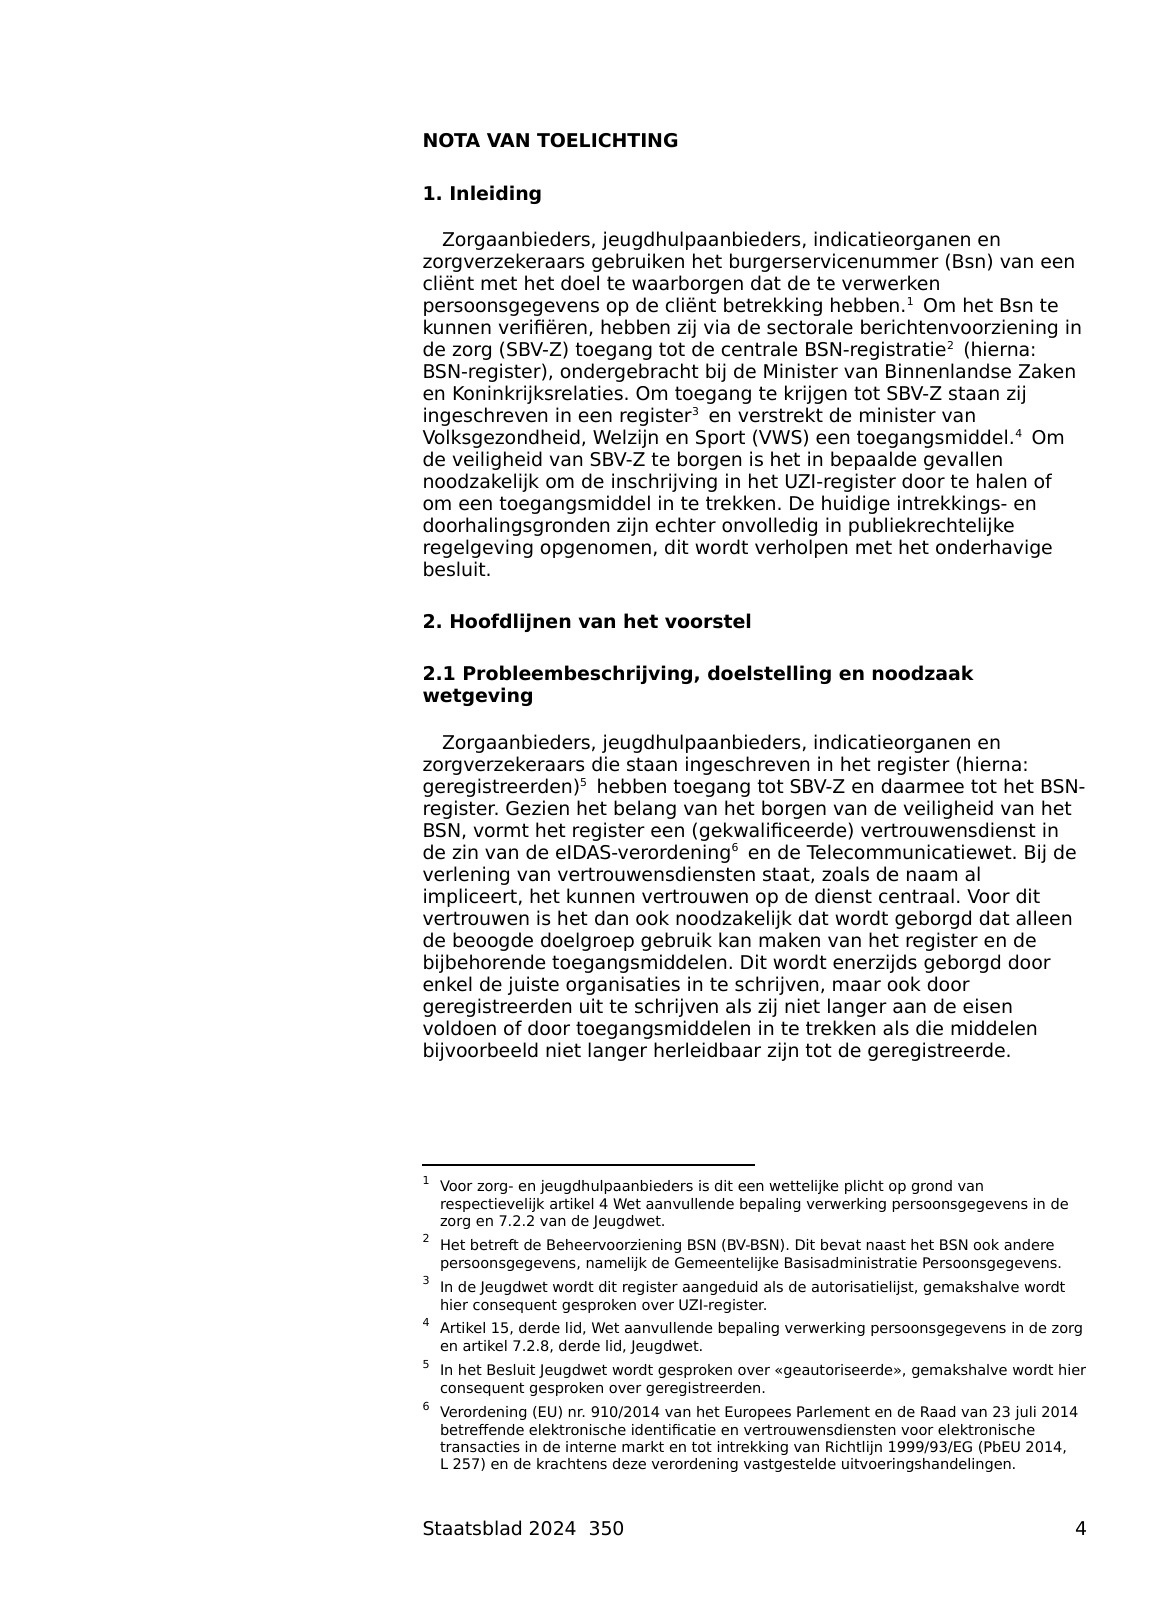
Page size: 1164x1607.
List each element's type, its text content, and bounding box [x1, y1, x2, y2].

subtitle NOTA VAN TOELICHTING [422, 130, 1087, 152]
text Verordening (EU) nr. 910/2014 van het Europees Parlement en de Raad van 23 juli 2014 betreffende elektronische identificatie en vertrouwensdiensten voor elektronische transacties in de interne markt en tot intrekking van Richtlijn 1999/93/EG (PbEU 2014, L 257) en de krachtens deze verordening vastgestelde uitvoeringshandelingen. [422, 1400, 1087, 1473]
text Voor zorg- en jeugdhulpaanbieders is dit een wettelijke plicht op grond van respectievelijk artikel 4 Wet aanvullende bepaling verwerking persoonsgegevens in de zorg en 7.2.2 van de Jeugdwet. [422, 1174, 1087, 1230]
subtitle 1. Inleiding [422, 182, 1087, 204]
text In de Jeugdwet wordt dit register aangeduid als de autorisatielijst, gemakshalve wordt hier consequent gesproken over UZI-register. [422, 1274, 1087, 1313]
subtitle 2.1 Probleembeschrijving, doelstelling en noodzaak wetgeving [422, 663, 1087, 707]
text Zorgaanbieders, jeugdhulpaanbieders, indicatieorganen en zorgverzekeraars die staan ingeschreven in het register (hierna: geregistreerden) hebben toegang tot SBV-Z en daarmee tot het BSN-register. Gezien het belang van het borgen van de veiligheid van het BSN, vormt het register een (gekwalificeerde) vertrouwensdienst in de zin van de eIDAS-verordening en de Telecommunicatiewet. Bij de verlening van vertrouwensdiensten staat, zoals de naam al impliceert, het kunnen vertrouwen op de dienst centraal. Voor dit vertrouwen is het dan ook noodzakelijk dat wordt geborgd dat alleen de beoogde doelgroep gebruik kan maken van het register en de bijbehorende toegangsmiddelen. Dit wordt enerzijds geborgd door enkel de juiste organisaties in te schrijven, maar ook door geregistreerden uit te schrijven als zij niet langer aan de eisen voldoen of door toegangsmiddelen in te trekken als die middelen bijvoorbeeld niet langer herleidbaar zijn tot de geregistreerde. [422, 732, 1087, 1062]
text Het betreft de Beheervoorziening BSN (BV-BSN). Dit bevat naast het BSN ook andere persoonsgegevens, namelijk de Gemeentelijke Basisadministratie Persoonsgegevens. [422, 1233, 1087, 1272]
text Zorgaanbieders, jeugdhulpaanbieders, indicatieorganen en zorgverzekeraars gebruiken het burgerservicenummer (Bsn) van een cliënt met het doel te waarborgen dat de te verwerken persoonsgegevens op de cliënt betrekking hebben. Om het Bsn te kunnen verifiëren, hebben zij via de sectorale berichtenvoorziening in de zorg (SBV-Z) toegang tot de centrale BSN-registratie (hierna: BSN-register), ondergebracht bij de Minister van Binnenlandse Zaken en Koninkrijksrelaties. Om toegang te krijgen tot SBV-Z staan zij ingeschreven in een register en verstrekt de minister van Volksgezondheid, Welzijn en Sport (VWS) een toegangsmiddel. Om de veiligheid van SBV-Z te borgen is het in bepaalde gevallen noodzakelijk om de inschrijving in het UZI-register door te halen of om een toegangsmiddel in te trekken. De huidige intrekkings- en doorhalingsgronden zijn echter onvolledig in publiekrechtelijke regelgeving opgenomen, dit wordt verholpen met het onderhavige besluit. [422, 229, 1087, 581]
text In het Besluit Jeugdwet wordt gesproken over «geautoriseerde», gemakshalve wordt hier consequent gesproken over geregistreerden. [422, 1358, 1087, 1397]
text Artikel 15, derde lid, Wet aanvullende bepaling verwerking persoonsgegevens in de zorg en artikel 7.2.8, derde lid, Jeugdwet. [422, 1316, 1087, 1355]
subtitle 2. Hoofdlijnen van het voorstel [422, 611, 1087, 633]
